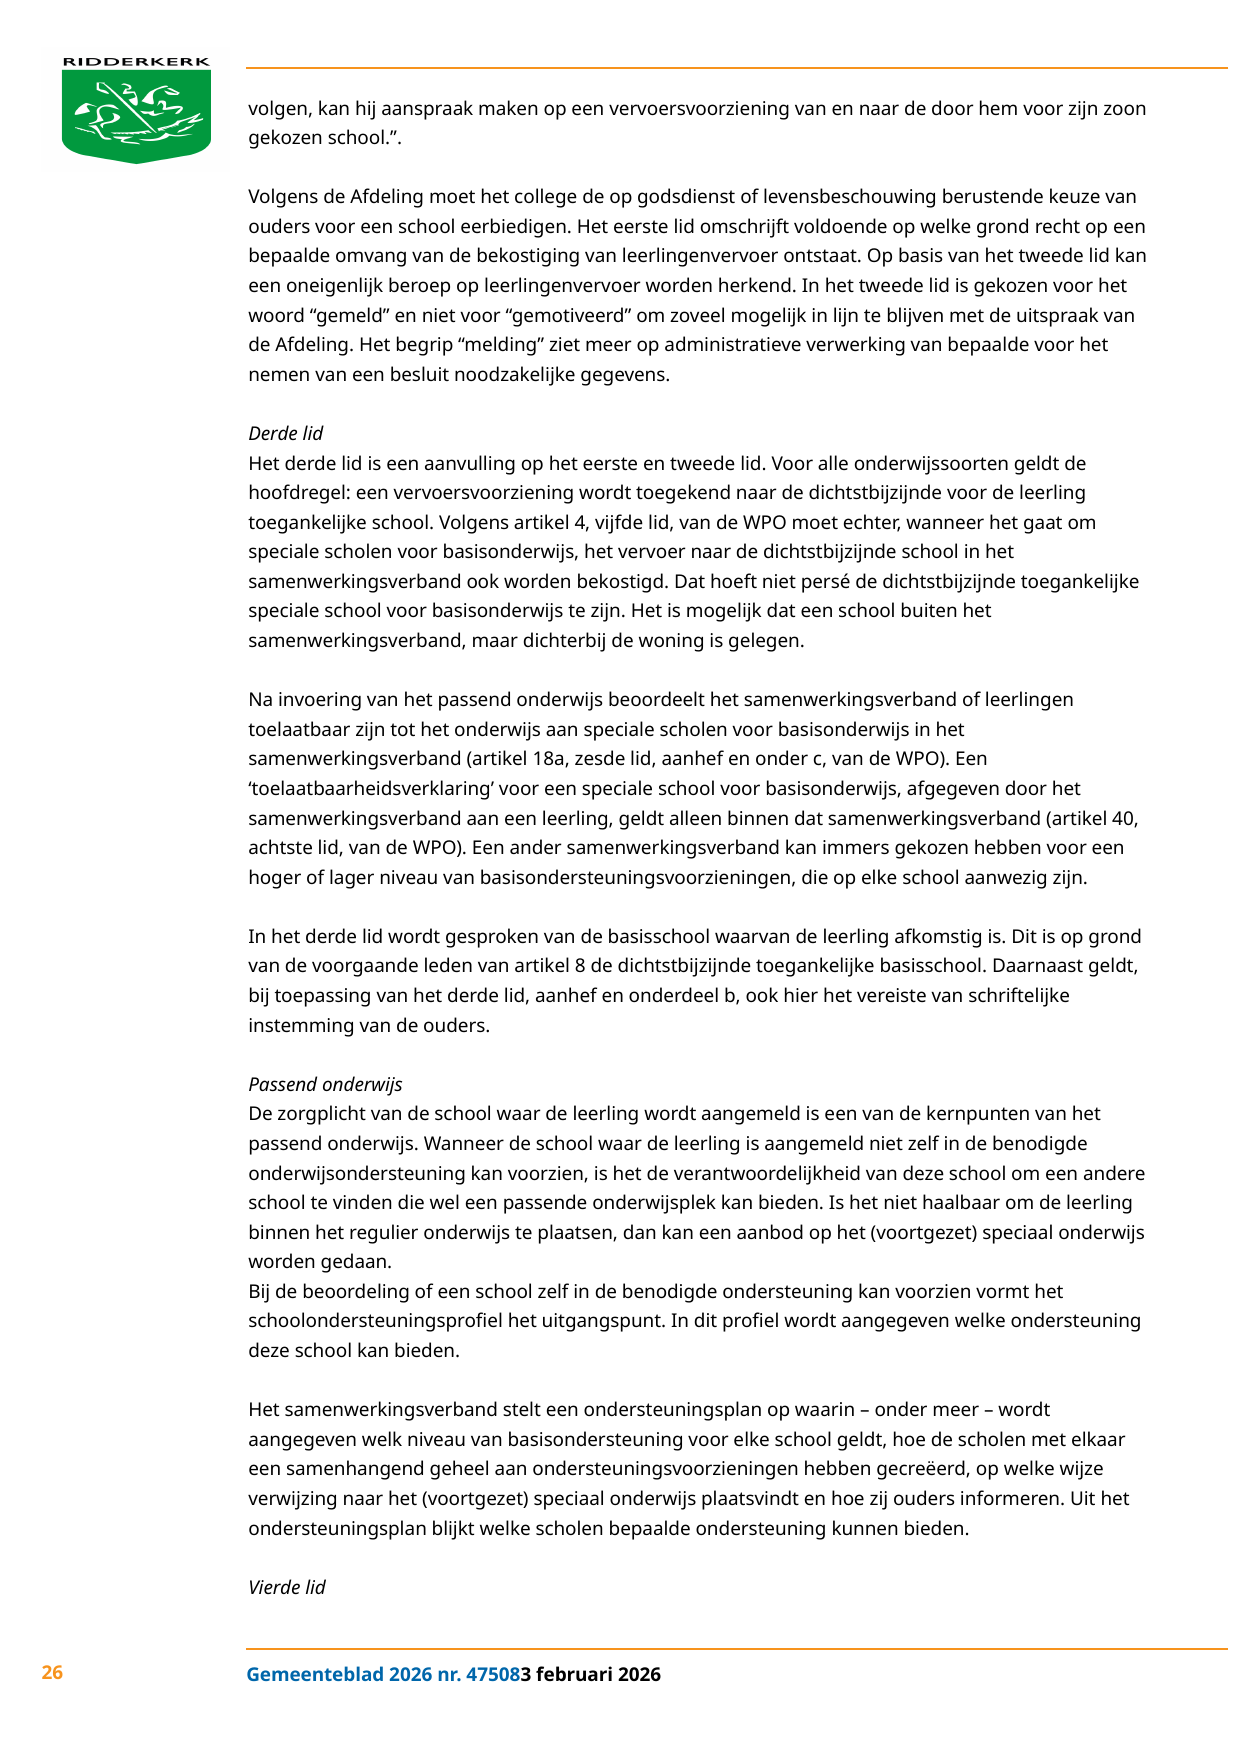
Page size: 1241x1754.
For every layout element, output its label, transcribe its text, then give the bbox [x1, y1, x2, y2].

picture [41, 47, 231, 172]
text Na invoering van het passend onderwijs beoordeelt het samenwerkingsverband of leerlingen toelaatbaar zijn tot het onderwijs aan speciale scholen voor basisonderwijs in het samenwerkingsverband (artikel 18a, zesde lid, aanhef en onder c, van de WPO). Een ‘toelaatbaarheidsverklaring’ voor een speciale school voor basisonderwijs, afgegeven door het samenwerkingsverband aan een leerling, geldt alleen binnen dat samenwerkingsverband (artikel 40, achtste lid, van de WPO). Een ander samenwerkingsverband kan immers gekozen hebben voor een hoger of lager niveau van basisondersteuningsvoorzieningen, die op elke school aanwezig zijn. [248, 686, 1152, 890]
text Passend onderwijs [248, 1071, 1152, 1097]
text Volgens de Afdeling moet het college de op godsdienst of levensbeschouwing berustende keuze van ouders voor een school eerbiedigen. Het eerste lid omschrijft voldoende op welke grond recht op een bepaalde omvang van de bekostiging van leerlingenvervoer ontstaat. Op basis van het tweede lid kan een oneigenlijk beroep op leerlingenvervoer worden herkend. In het tweede lid is gekozen voor het woord “gemeld” en niet voor “gemotiveerd” om zoveel mogelijk in lijn te blijven met de uitspraak van de Afdeling. Het begrip “melding” ziet meer op administratieve verwerking van bepaalde voor het nemen van een besluit noodzakelijke gegevens. [248, 183, 1152, 387]
text In het derde lid wordt gesproken van de basisschool waarvan de leerling afkomstig is. Dit is op grond van de voorgaande leden van artikel 8 de dichtstbijzijnde toegankelijke basisschool. Daarnaast geldt, bij toepassing van het derde lid, aanhef en onderdeel b, ook hier het vereiste van schriftelijke instemming van de ouders. [248, 923, 1152, 1038]
text Bij de beoordeling of een school zelf in de benodigde ondersteuning kan voorzien vormt het schoolondersteuningsprofiel het uitgangspunt. In dit profiel wordt aangegeven welke ondersteuning deze school kan bieden. [248, 1278, 1152, 1363]
text De zorgplicht van de school waar de leerling wordt aangemeld is een van de kernpunten van het passend onderwijs. Wanneer de school waar de leerling is aangemeld niet zelf in de benodigde onderwijsondersteuning kan voorzien, is het de verantwoordelijkheid van deze school om een andere school te vinden die wel een passende onderwijsplek kan bieden. Is het niet haalbaar om de leerling binnen het regulier onderwijs te plaatsen, dan kan een aanbod op het (voortgezet) speciaal onderwijs worden gedaan. [248, 1101, 1152, 1274]
text Vierde lid [248, 1574, 1152, 1600]
text Derde lid [248, 420, 1152, 446]
text Het samenwerkingsverband stelt een ondersteuningsplan op waarin – onder meer – wordt aangegeven welk niveau van basisondersteuning voor elke school geldt, hoe de scholen met elkaar een samenhangend geheel aan ondersteuningsvoorzieningen hebben gecreëerd, op welke wijze verwijzing naar het (voortgezet) speciaal onderwijs plaatsvindt en hoe zij ouders informeren. Uit het ondersteuningsplan blijkt welke scholen bepaalde ondersteuning kunnen bieden. [248, 1396, 1152, 1541]
text volgen, kan hij aanspraak maken op een vervoersvoorziening van en naar de door hem voor zijn zoon gekozen school.”. [248, 95, 1152, 150]
text Het derde lid is een aanvulling op het eerste en tweede lid. Voor alle onderwijssoorten geldt de hoofdregel: een vervoersvoorziening wordt toegekend naar de dichtstbijzijnde voor de leerling toegankelijke school. Volgens artikel 4, vijfde lid, van de WPO moet echter, wanneer het gaat om speciale scholen voor basisonderwijs, het vervoer naar de dichtstbijzijnde school in het samenwerkingsverband ook worden bekostigd. Dat hoeft niet persé de dichtstbijzijnde toegankelijke speciale school voor basisonderwijs te zijn. Het is mogelijk dat een school buiten het samenwerkingsverband, maar dichterbij de woning is gelegen. [248, 450, 1152, 653]
